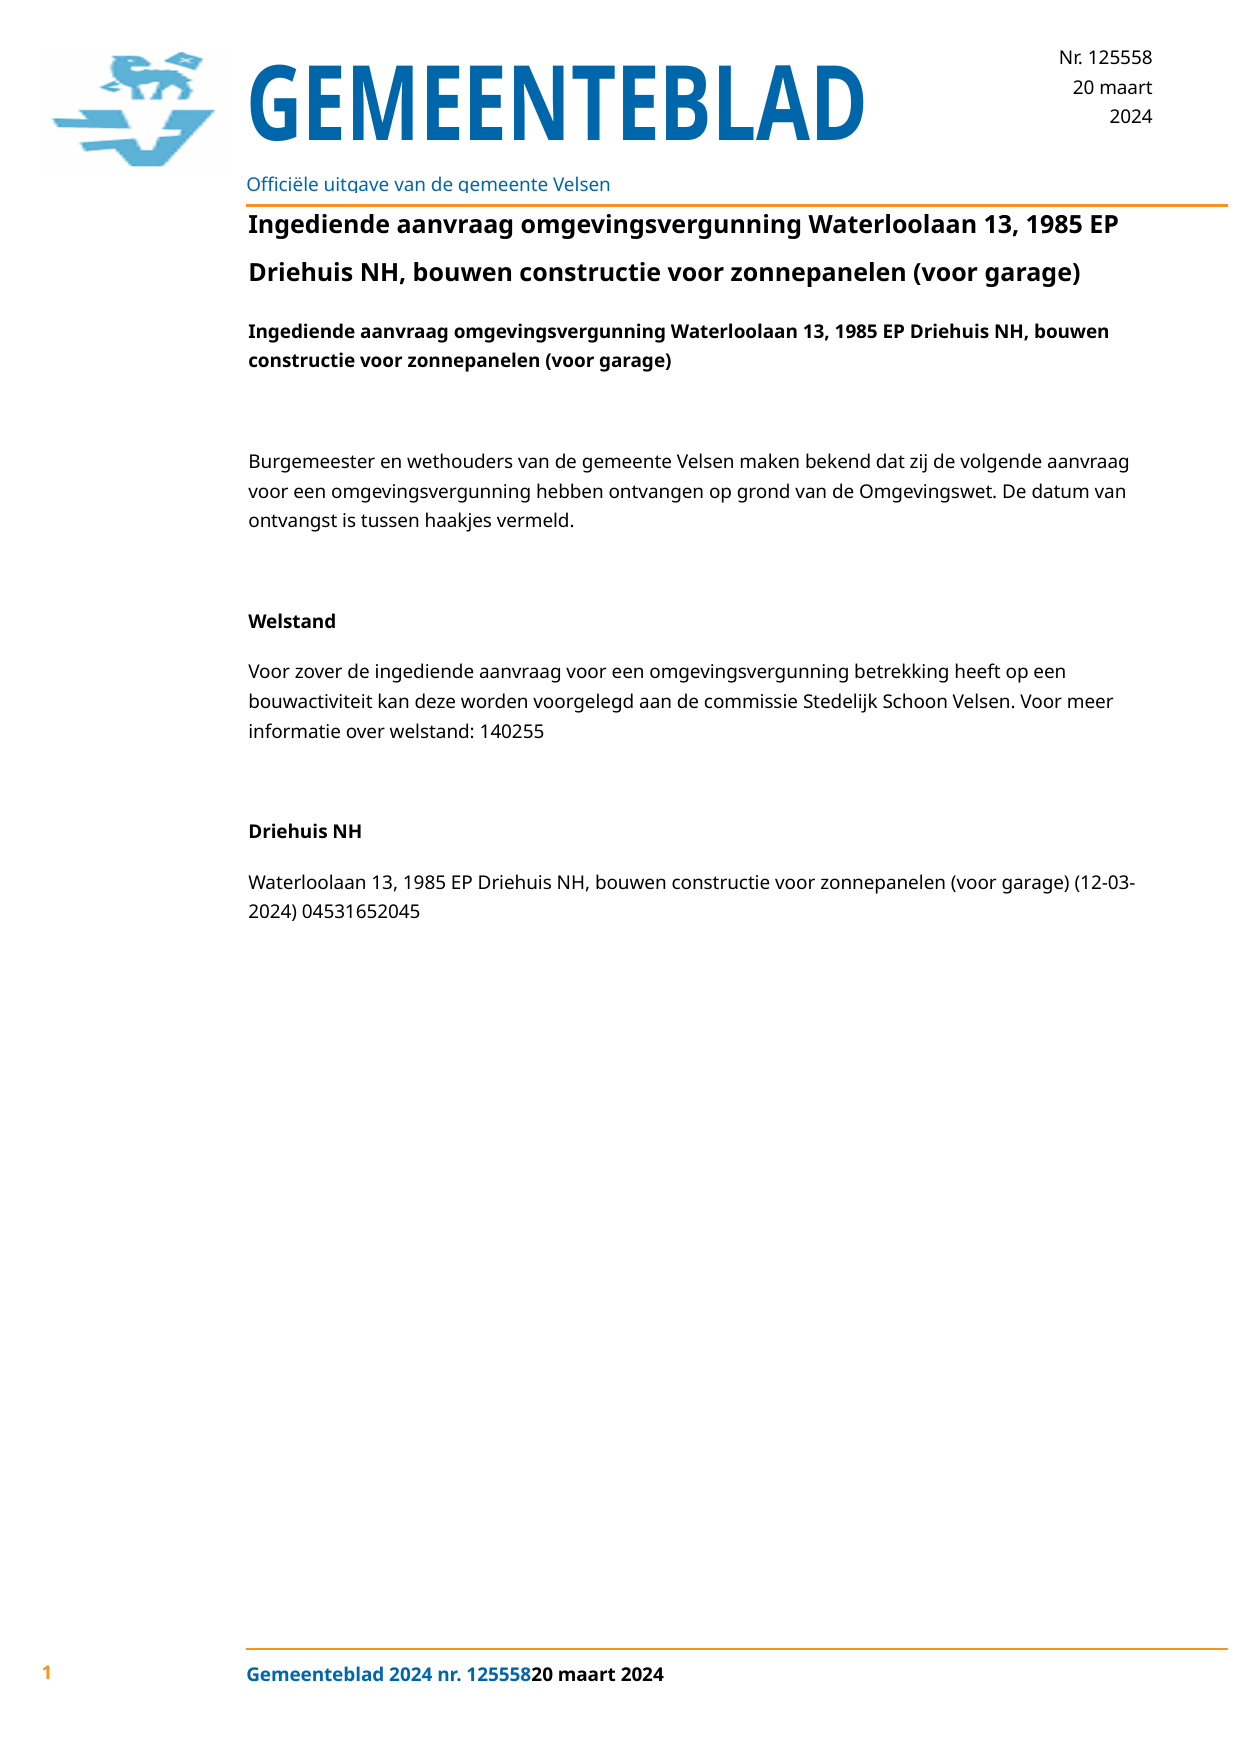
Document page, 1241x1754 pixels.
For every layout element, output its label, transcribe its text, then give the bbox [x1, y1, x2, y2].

text Waterloolaan 13, 1985 EP Driehuis NH, bouwen constructie voor zonnepanelen (voor garage) (12-03-2024) 04531652045 [248, 869, 1152, 924]
text Welstand [248, 608, 1152, 634]
text Ingediende aanvraag omgevingsvergunning Waterloolaan 13, 1985 EP Driehuis NH, bouwen constructie voor zonnepanelen (voor garage) [248, 318, 1152, 373]
text Ingediende aanvraag omgevingsvergunning Waterloolaan 13, 1985 EP Driehuis NH, bouwen constructie voor zonnepanelen (voor garage) [248, 207, 1152, 288]
text Burgemeester en wethouders van de gemeente Velsen maken bekend dat zij de volgende aanvraag voor een omgevingsvergunning hebben ontvangen op grond van de Omgevingswet. De datum van ontvangst is tussen haakjes vermeld. [248, 448, 1152, 533]
text Voor zover de ingediende aanvraag voor een omgevingsvergunning betrekking heeft op een bouwactiviteit kan deze worden voorgelegd aan de commissie Stedelijk Schoon Velsen. Voor meer informatie over welstand: 140255 [248, 659, 1152, 744]
text Driehuis NH [248, 819, 1152, 844]
picture [41, 47, 231, 172]
